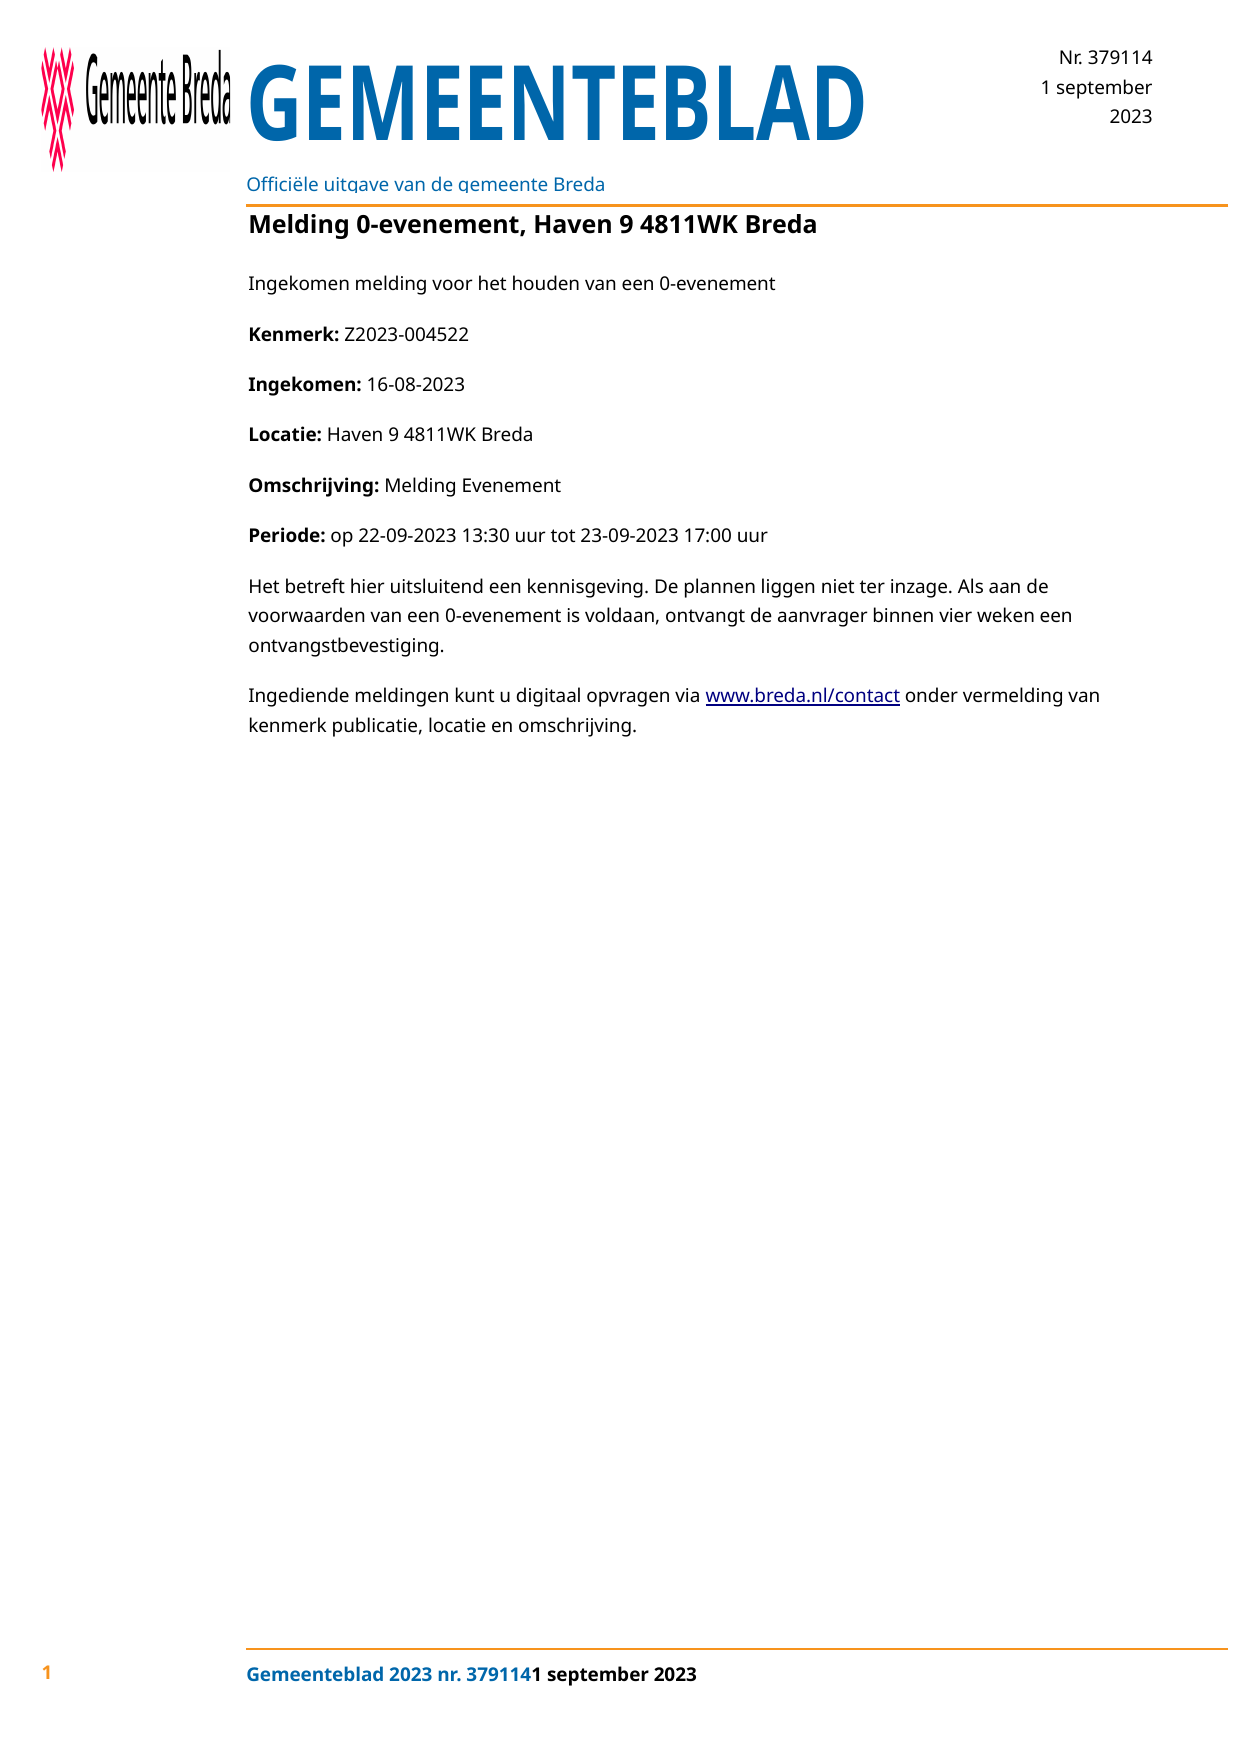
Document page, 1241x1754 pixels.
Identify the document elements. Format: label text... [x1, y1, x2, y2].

text Periode: op 22-09-2023 13:30 uur tot 23-09-2023 17:00 uur [248, 522, 1152, 548]
text Locatie: Haven 9 4811WK Breda [248, 422, 1152, 447]
text Ingekomen melding voor het houden van een 0-evenement [248, 270, 1152, 296]
text Het betreft hier uitsluitend een kennisgeving. De plannen liggen niet ter inzage. Als aan de voorwaarden van een 0-evenement is voldaan, ontvangt de aanvrager binnen vier weken een ontvangstbevestiging. [248, 573, 1152, 658]
text Omschrijving: Melding Evenement [248, 472, 1152, 498]
text Ingediende meldingen kunt u digitaal opvragen via www.breda.nl/contact onder vermelding van kenmerk publicatie, locatie en omschrijving. [248, 682, 1152, 738]
picture [41, 47, 231, 172]
text Melding 0-evenement, Haven 9 4811WK Breda [248, 207, 1152, 241]
text Ingekomen: 16-08-2023 [248, 371, 1152, 397]
text Kenmerk: Z2023-004522 [248, 321, 1152, 346]
